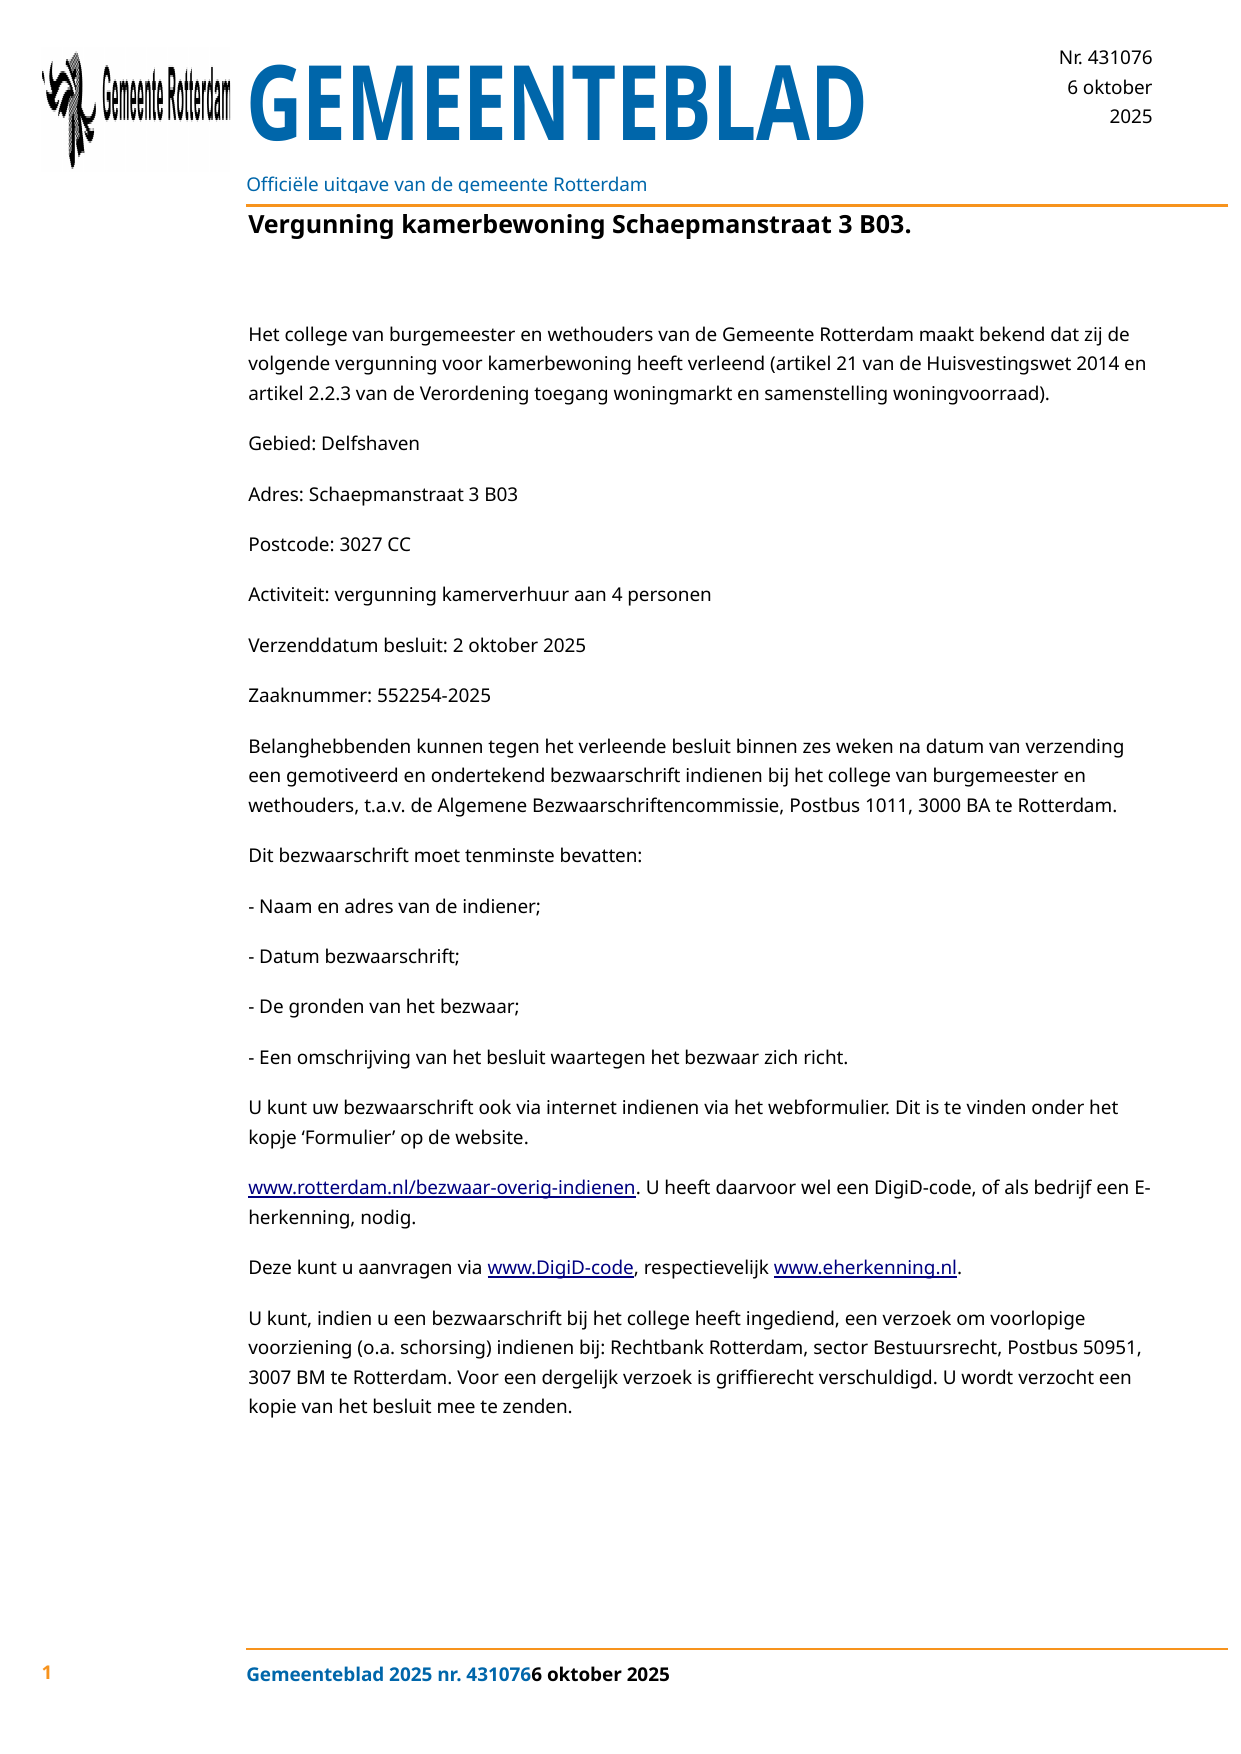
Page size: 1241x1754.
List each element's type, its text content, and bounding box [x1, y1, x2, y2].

text Het college van burgemeester en wethouders van de Gemeente Rotterdam maakt bekend dat zij de volgende vergunning voor kamerbewoning heeft verleend (artikel 21 van de Huisvestingswet 2014 en artikel 2.2.3 van de Verordening toegang woningmarkt en samenstelling woningvoorraad). [248, 321, 1152, 406]
text - Een omschrijving van het besluit waartegen het bezwaar zich richt. [248, 1044, 1152, 1070]
text Gebied: Delfshaven [248, 430, 1152, 456]
text Postcode: 3027 CC [248, 531, 1152, 557]
text Belanghebbenden kunnen tegen het verleende besluit binnen zes weken na datum van verzending een gemotiveerd en ondertekend bezwaarschrift indienen bij het college van burgemeester en wethouders, t.a.v. de Algemene Bezwaarschriftencommissie, Postbus 1011, 3000 BA te Rotterdam. [248, 733, 1152, 818]
text U kunt, indien u een bezwaarschrift bij het college heeft ingediend, een verzoek om voorlopige voorziening (o.a. schorsing) indienen bij: Rechtbank Rotterdam, sector Bestuursrecht, Postbus 50951, 3007 BM te Rotterdam. Voor een dergelijk verzoek is griffierecht verschuldigd. U wordt verzocht een kopie van het besluit mee te zenden. [248, 1305, 1152, 1419]
text - Naam en adres van de indiener; [248, 893, 1152, 918]
text Verzenddatum besluit: 2 oktober 2025 [248, 632, 1152, 658]
picture [41, 47, 231, 172]
text Deze kunt u aanvragen via www.DigiD-code, respectievelijk www.eherkenning.nl. [248, 1254, 1152, 1280]
text Dit bezwaarschrift moet tenminste bevatten: [248, 842, 1152, 868]
text Vergunning kamerbewoning Schaepmanstraat 3 B03. [248, 207, 1152, 241]
text - De gronden van het bezwaar; [248, 994, 1152, 1019]
text Activiteit: vergunning kamerverhuur aan 4 personen [248, 582, 1152, 607]
text www.rotterdam.nl/bezwaar-overig-indienen. U heeft daarvoor wel een DigiD-code, of als bedrijf een E-herkenning, nodig. [248, 1174, 1152, 1230]
text Adres: Schaepmanstraat 3 B03 [248, 481, 1152, 506]
text Zaaknummer: 552254-2025 [248, 682, 1152, 708]
text - Datum bezwaarschrift; [248, 943, 1152, 969]
text U kunt uw bezwaarschrift ook via internet indienen via het webformulier. Dit is te vinden onder het kopje ‘Formulier’ op de website. [248, 1094, 1152, 1150]
